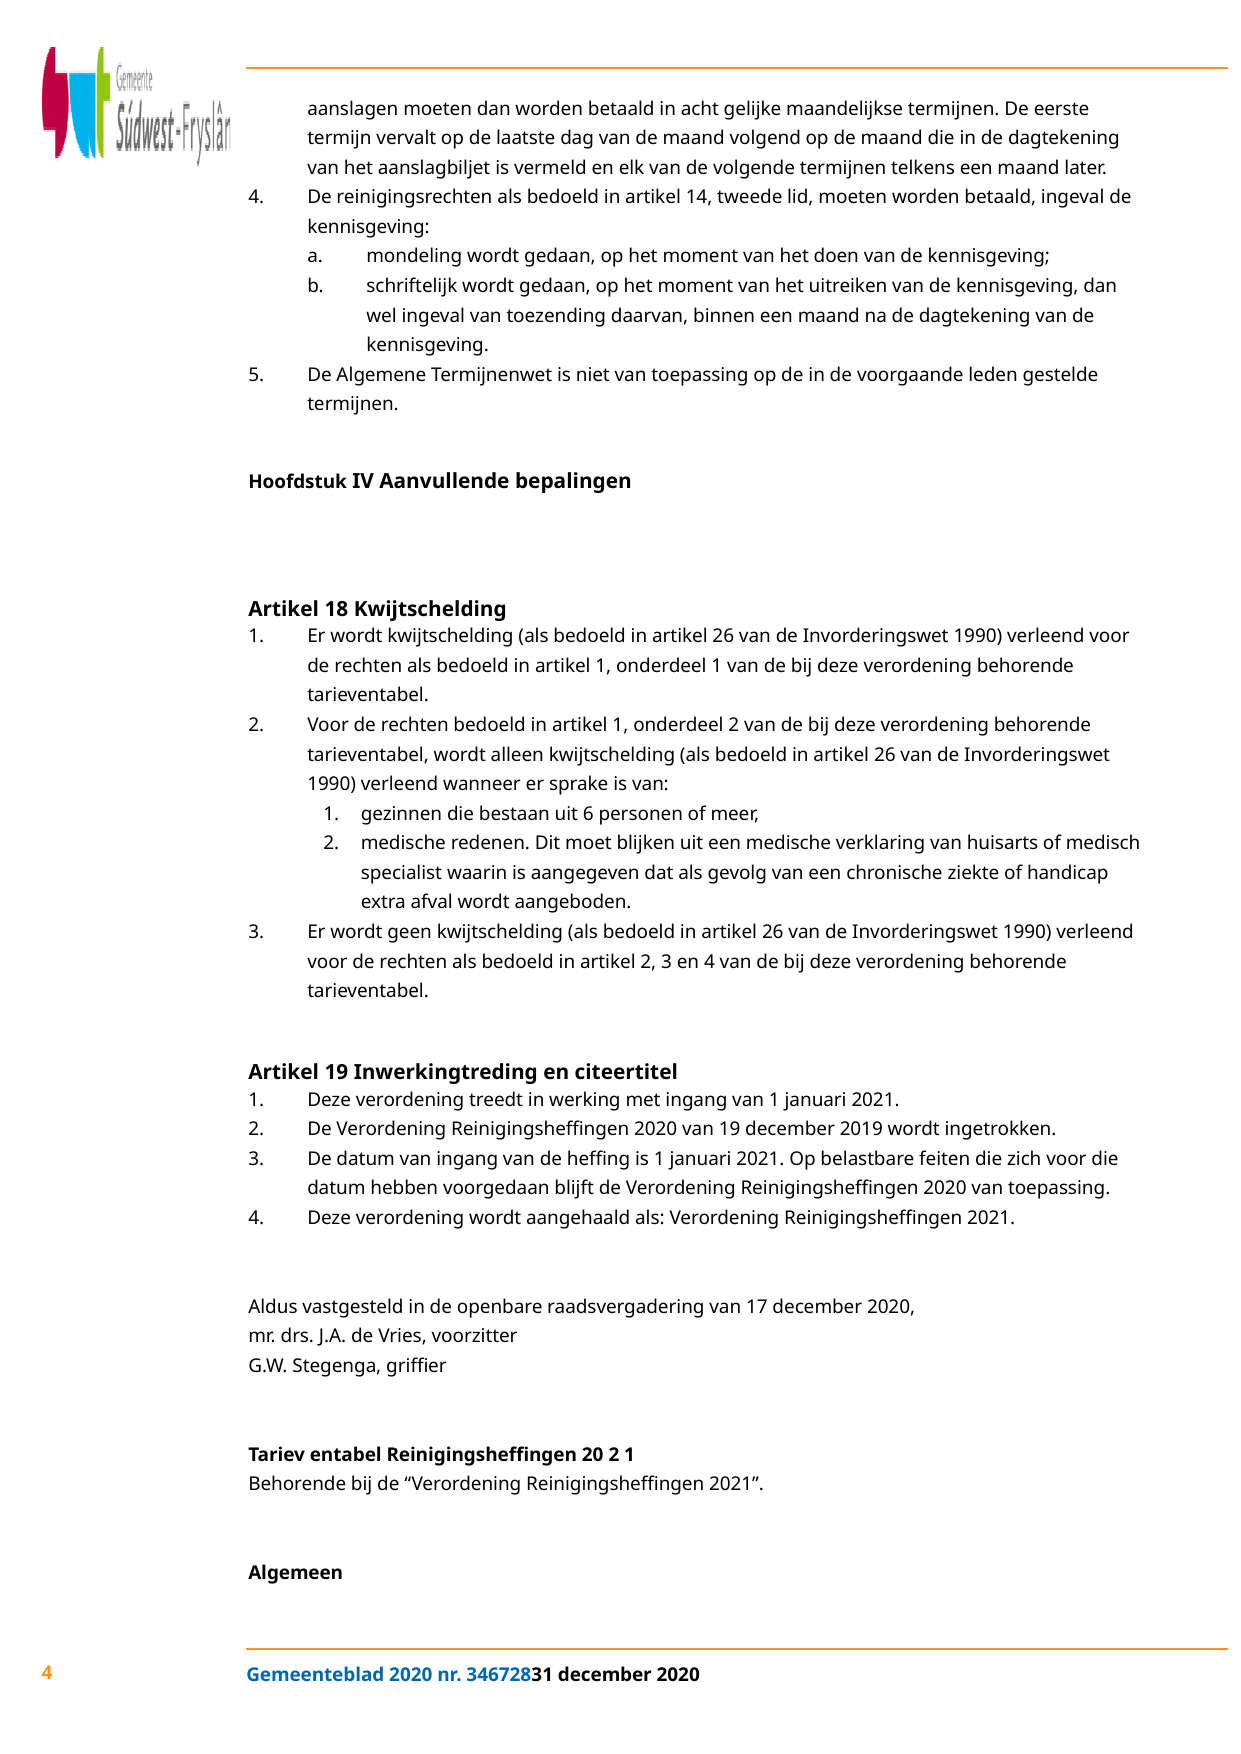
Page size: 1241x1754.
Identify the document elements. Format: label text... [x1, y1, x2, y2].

list Deze verordening wordt aangehaald als: Verordening Reinigingsheffingen 2021. [248, 1204, 1152, 1230]
text G.W. Stegenga, griffier [248, 1352, 1152, 1378]
text Artikel 18 Kwijtschelding [248, 594, 1152, 622]
list Deze verordening treedt in werking met ingang van 1 januari 2021. [248, 1086, 1152, 1112]
text Algemeen [248, 1559, 1152, 1585]
list De Algemene Termijnenwet is niet van toepassing op de in de voorgaande leden gestelde termijnen. [248, 361, 1152, 416]
list De Verordening Reinigingsheffingen 2020 van 19 december 2019 wordt ingetrokken. [248, 1115, 1152, 1141]
list Er wordt geen kwijtschelding (als bedoeld in artikel 26 van de Invorderingswet 1990) verleend voor de rechten als bedoeld in artikel 2, 3 en 4 van de bij deze verordening behorende tarieventabel. [248, 918, 1152, 1003]
text Hoofdstuk IV Aanvullende bepalingen [248, 466, 1152, 494]
list gezinnen die bestaan uit 6 personen of meer, [323, 800, 1152, 826]
list De datum van ingang van de heffing is 1 januari 2021. Op belastbare feiten die zich voor die datum hebben voorgedaan blijft de Verordening Reinigingsheffingen 2020 van toepassing. [248, 1145, 1152, 1200]
list Er wordt kwijtschelding (als bedoeld in artikel 26 van de Invorderingswet 1990) verleend voor de rechten als bedoeld in artikel 1, onderdeel 1 van de bij deze verordening behorende tarieventabel. [248, 622, 1152, 707]
list Voor de rechten bedoeld in artikel 1, onderdeel 2 van de bij deze verordening behorende tarieventabel, wordt alleen kwijtschelding (als bedoeld in artikel 26 van de Invorderingswet 1990) verleend wanneer er sprake is van: [248, 711, 1152, 796]
list aanslagen moeten dan worden betaald in acht gelijke maandelijkse termijnen. De eerste termijn vervalt op de laatste dag van de maand volgend op de maand die in de dagtekening van het aanslagbiljet is vermeld en elk van de volgende termijnen telkens een maand later. [248, 95, 1152, 180]
text Behorende bij de “Verordening Reinigingsheffingen 2021”. [248, 1470, 1152, 1496]
list De reinigingsrechten als bedoeld in artikel 14, tweede lid, moeten worden betaald, ingeval de kennisgeving: [248, 183, 1152, 239]
list schriftelijk wordt gedaan, op het moment van het uitreiken van de kennisgeving, dan wel ingeval van toezending daarvan, binnen een maand na de dagtekening van de kennisgeving. [307, 272, 1152, 357]
text mr. drs. J.A. de Vries, voorzitter [248, 1322, 1152, 1348]
list mondeling wordt gedaan, op het moment van het doen van de kennisgeving; [307, 243, 1152, 268]
text Aldus vastgesteld in de openbare raadsvergadering van 17 december 2020, [248, 1293, 1152, 1319]
text Artikel 19 Inwerkingtreding en citeertitel [248, 1057, 1152, 1086]
text Tariev entabel Reinigingsheffingen 20 2 1 [248, 1441, 1152, 1467]
picture [41, 47, 231, 172]
list medische redenen. Dit moet blijken uit een medische verklaring van huisarts of medisch specialist waarin is aangegeven dat als gevolg van een chronische ziekte of handicap extra afval wordt aangeboden. [323, 829, 1152, 914]
